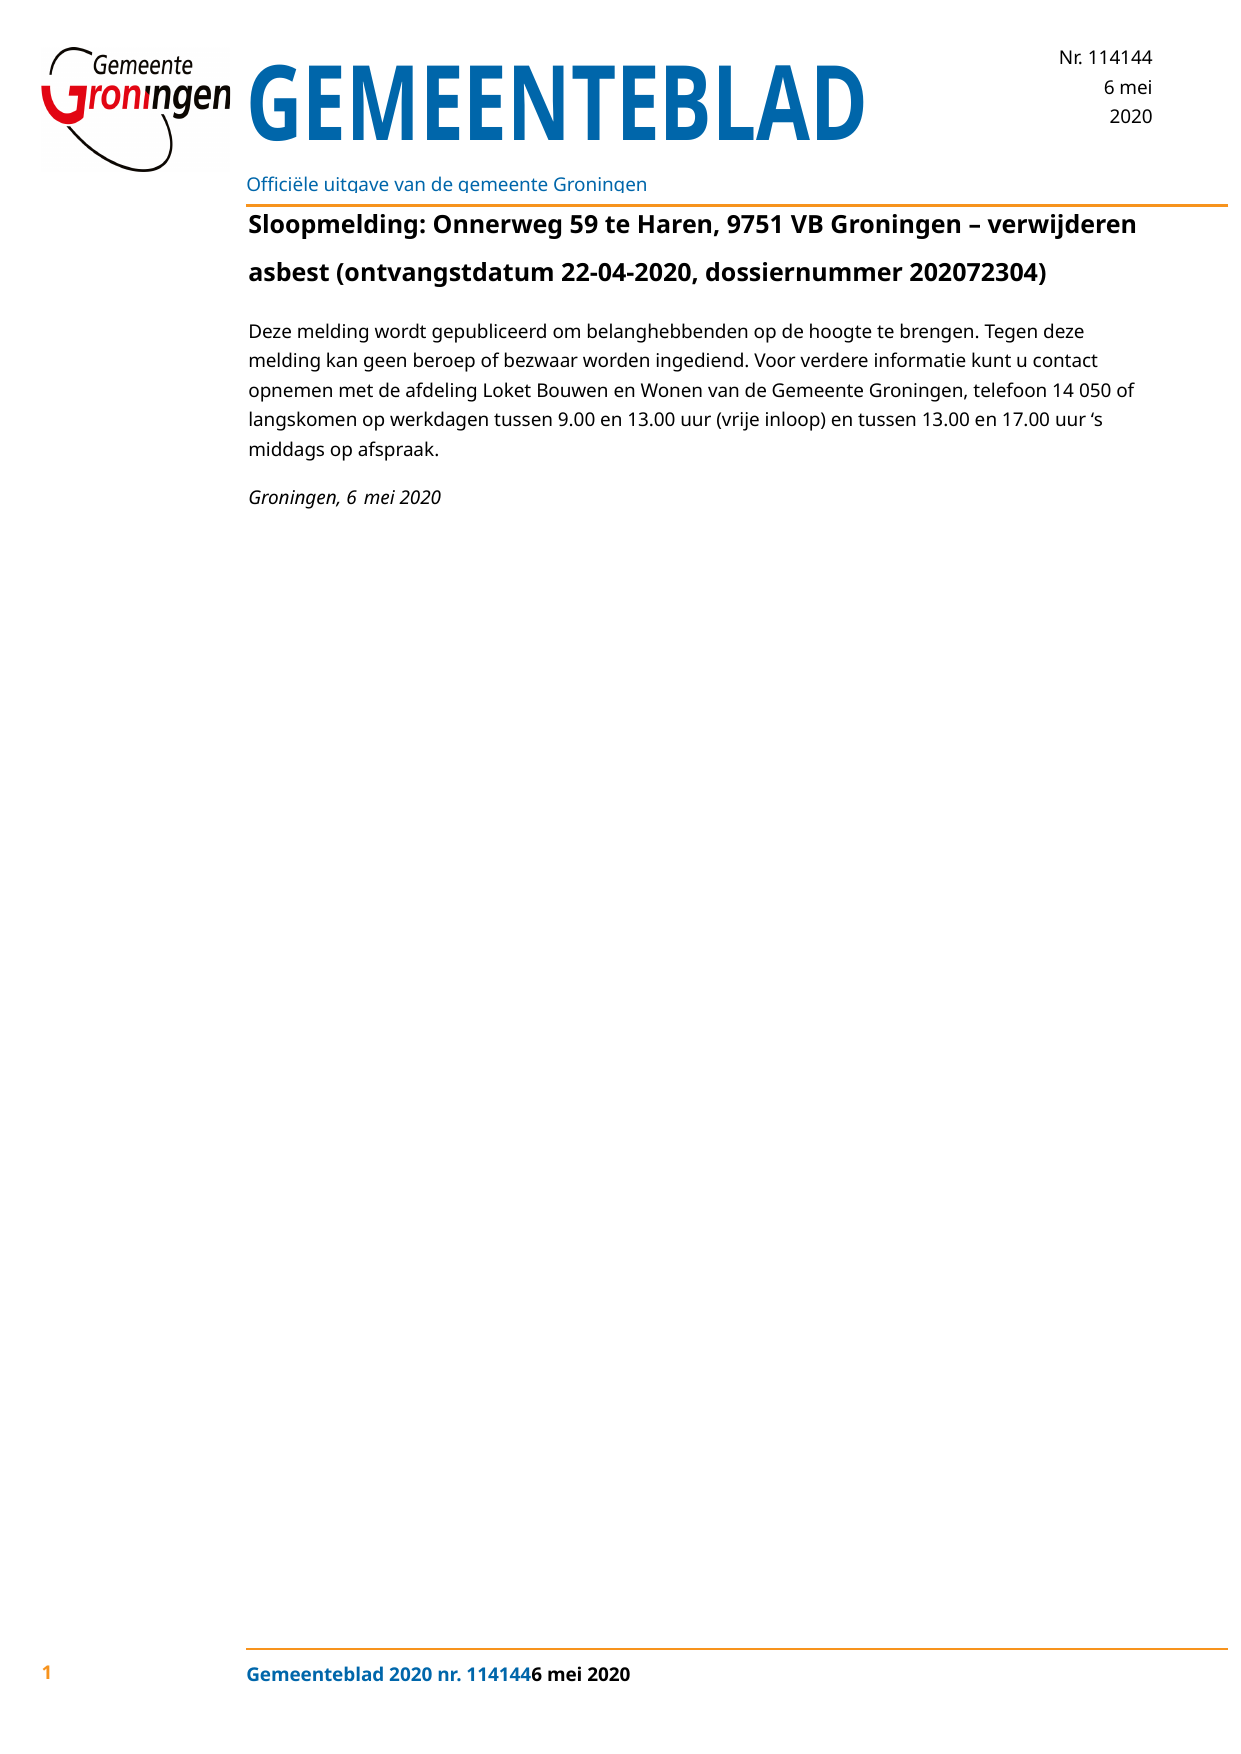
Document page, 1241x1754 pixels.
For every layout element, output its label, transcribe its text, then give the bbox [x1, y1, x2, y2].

text Deze melding wordt gepubliceerd om belanghebbenden op de hoogte te brengen. Tegen deze melding kan geen beroep of bezwaar worden ingediend. Voor verdere informatie kunt u contact opnemen met de afdeling Loket Bouwen en Wonen van de Gemeente Groningen, telefoon 14 050 of langskomen op werkdagen tussen 9.00 en 13.00 uur (vrije inloop) en tussen 13.00 en 17.00 uur ‘s middags op afspraak. [248, 318, 1152, 462]
text Sloopmelding: Onnerweg 59 te Haren, 9751 VB Groningen – verwijderen asbest (ontvangstdatum 22-04-2020, dossiernummer 202072304) [248, 207, 1152, 288]
text Groningen, 6 mei 2020 [248, 484, 1152, 510]
picture [41, 47, 231, 172]
